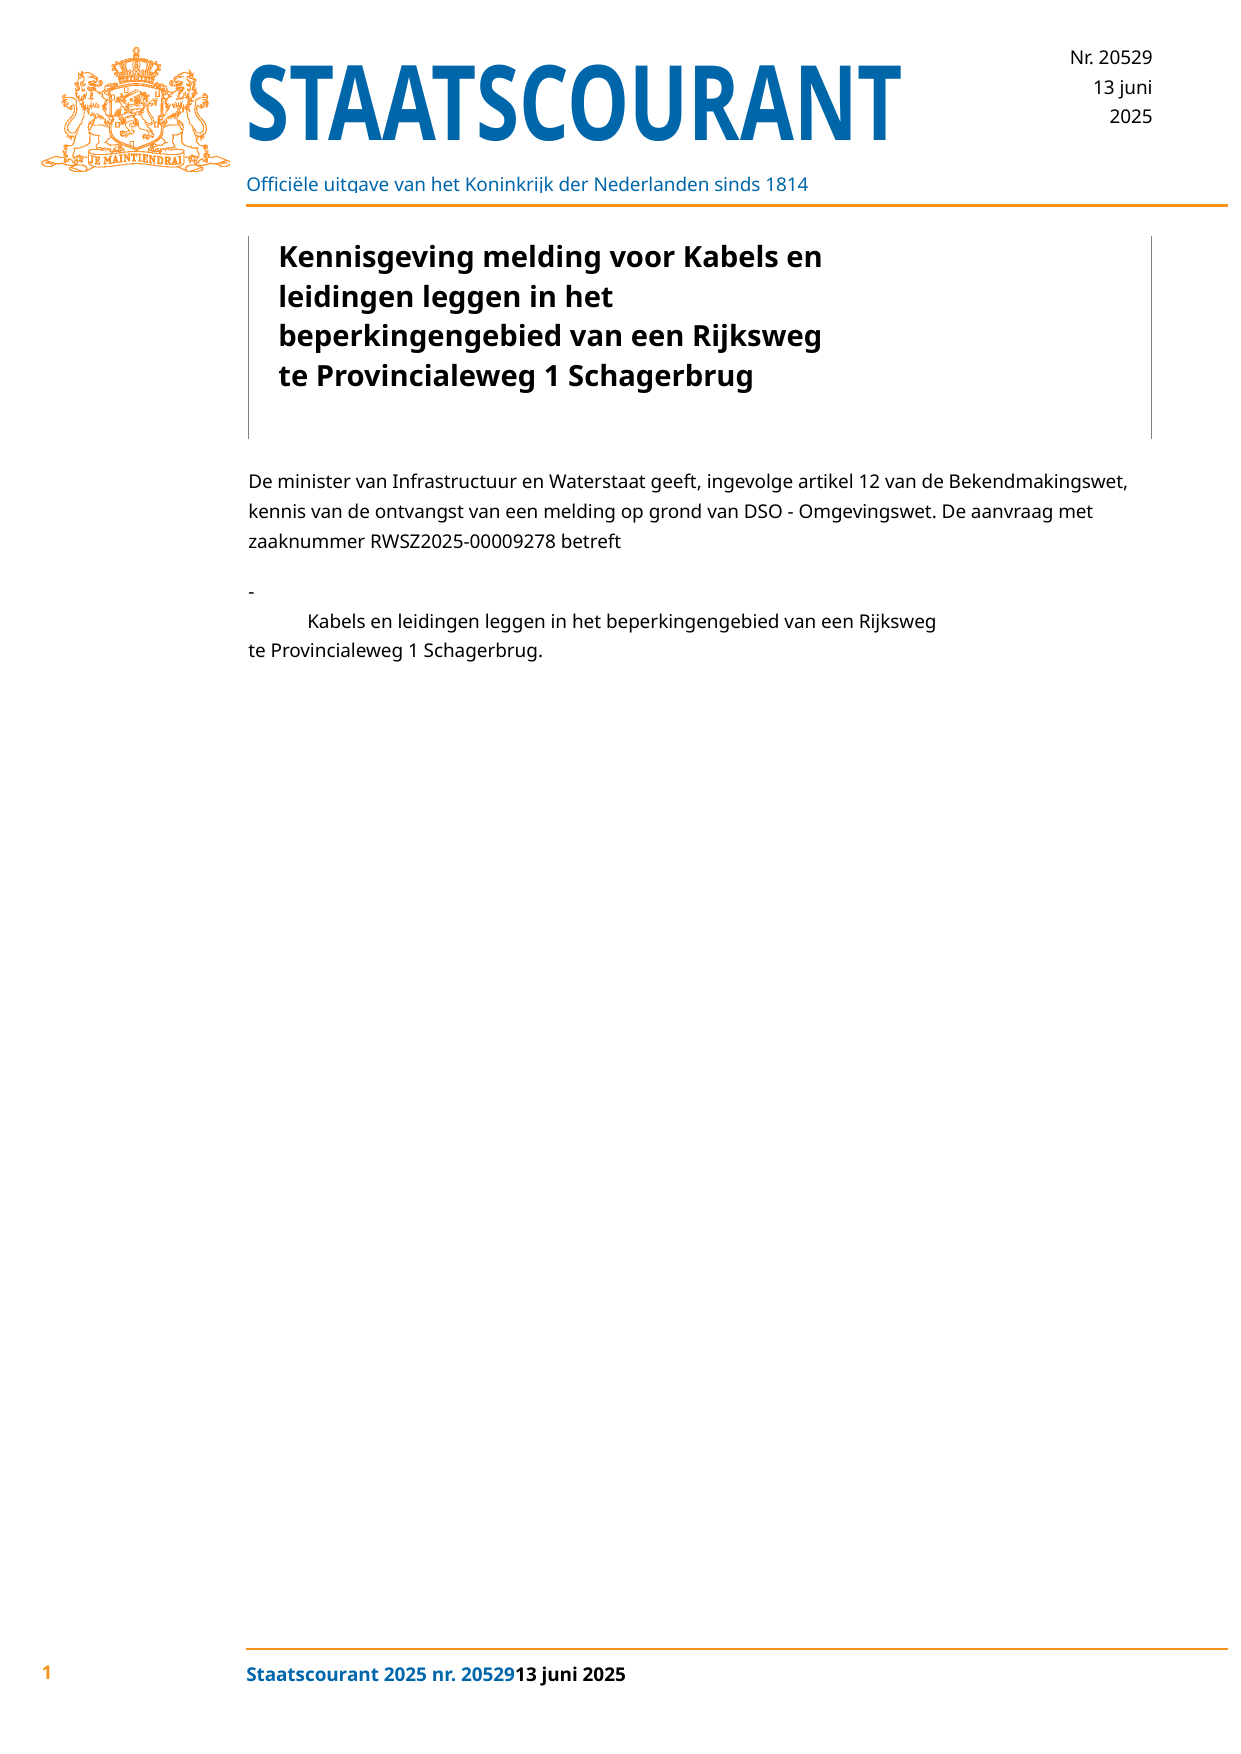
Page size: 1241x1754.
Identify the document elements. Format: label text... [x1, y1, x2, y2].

list Kabels en leidingen leggen in het beperkingengebied van een Rijksweg [248, 608, 1152, 633]
table_header Kennisgeving melding voor Kabels en leidingen leggen in het beperkingengebied van een Rijksweg te Provincialeweg 1 Schagerbrug [249, 236, 850, 439]
table_header [850, 236, 912, 413]
picture [41, 47, 231, 172]
text te Provincialeweg 1 Schagerbrug. [248, 637, 1152, 663]
picture [912, 236, 1090, 414]
table_header [850, 414, 1151, 439]
table_header [1090, 236, 1151, 413]
text De minister van Infrastructuur en Waterstaat geeft, ingevolge artikel 12 van de Bekendmakingswet, kennis van de ontvangst van een melding op grond van DSO - Omgevingswet. De aanvraag met zaaknummer RWSZ2025-00009278 betreft [248, 469, 1152, 553]
